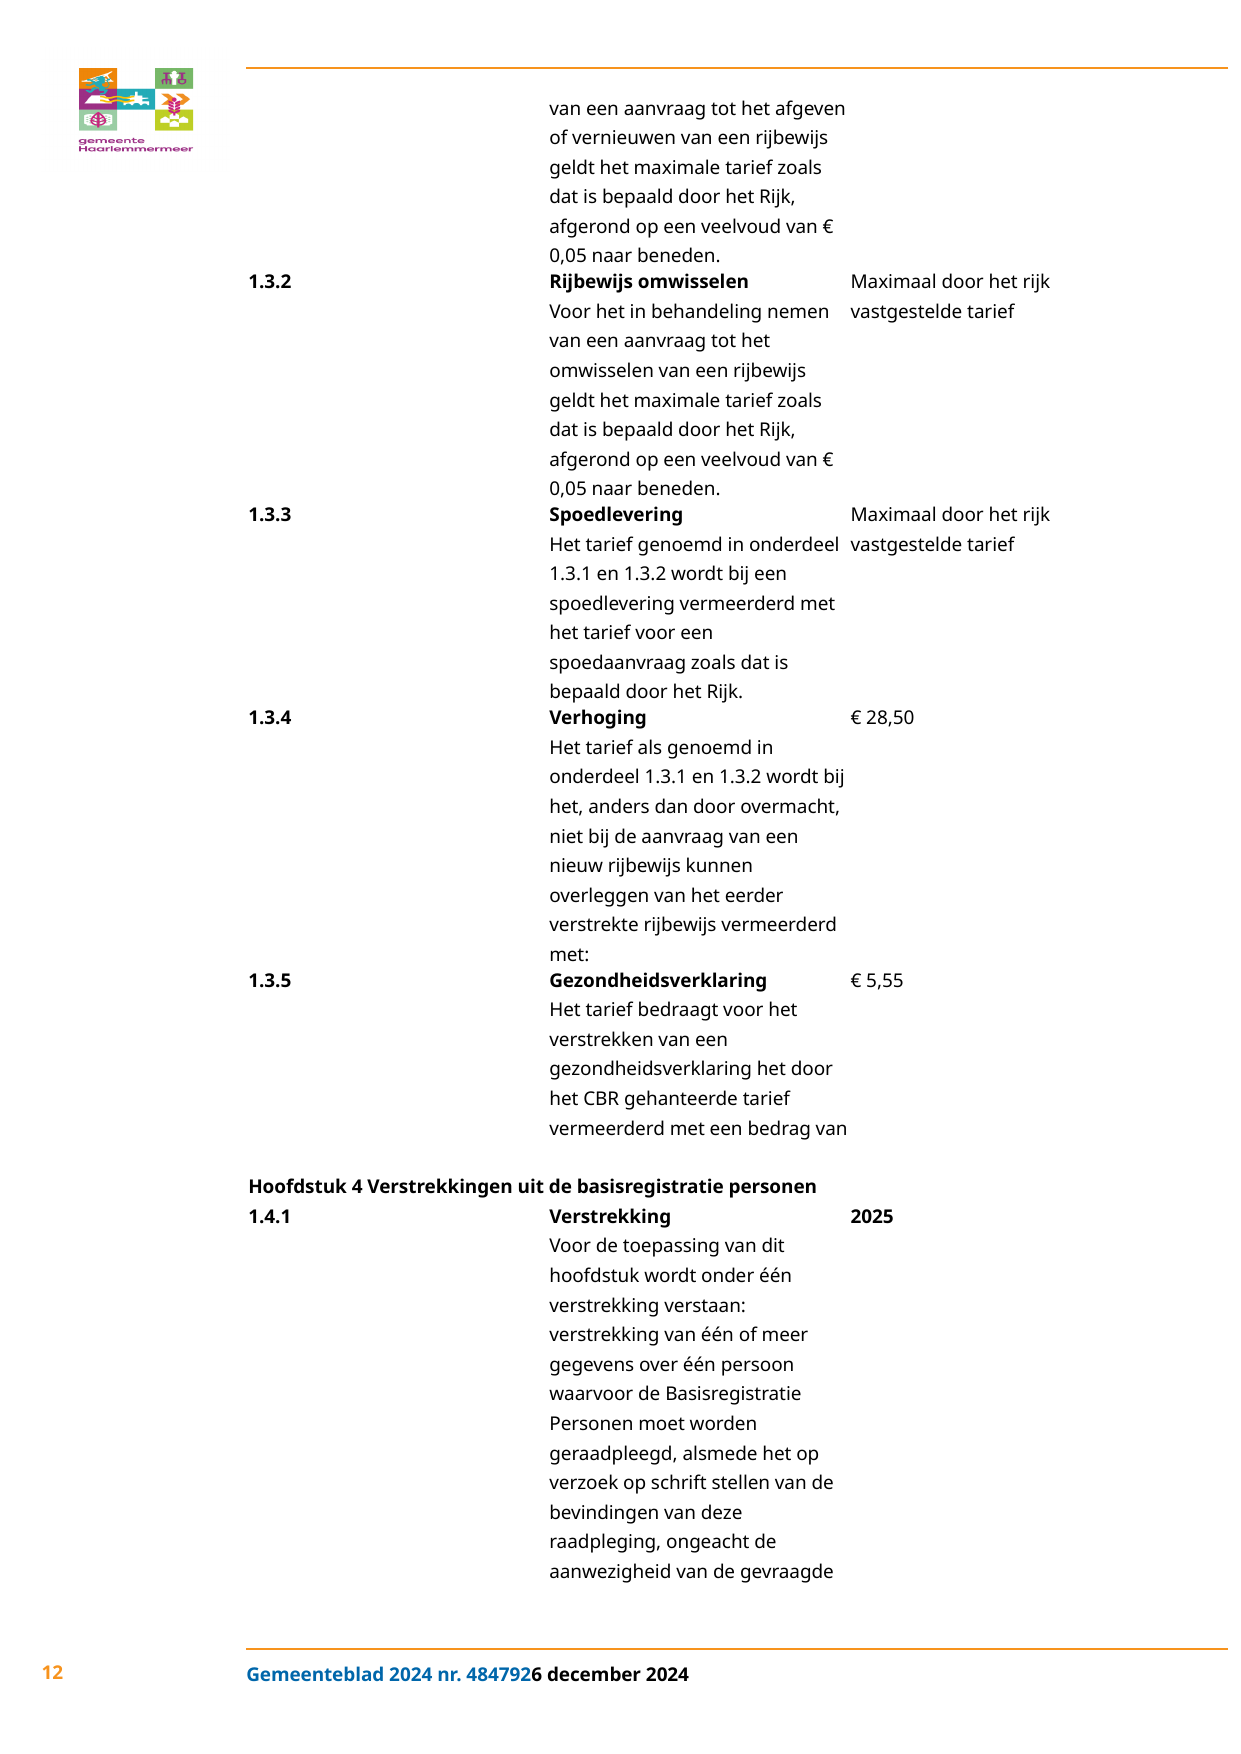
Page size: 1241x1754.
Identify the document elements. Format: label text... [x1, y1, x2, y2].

table_header [248, 95, 549, 268]
table_header Verstrekking Voor de toepassing van dit hoofdstuk wordt onder één verstrekking verstaan: verstrekking van één of meer gegevens over één persoon waarvoor de Basisregistratie Personen moet worden geraadpleegd, alsmede het op verzoek op schrift stellen van de bevindingen van deze raadpleging, ongeacht de aanwezigheid van de gevraagde [549, 1203, 850, 1584]
table_cell Rijbewijs omwisselen Voor het in behandeling nemen van een aanvraag tot het omwisselen van een rijbewijs geldt het maximale tarief zoals dat is bepaald door het Rijk, afgerond op een veelvoud van € 0,05 naar beneden. [549, 269, 850, 501]
table_cell Gezondheidsverklaring Het tarief bedraagt voor het verstrekken van een gezondheidsverklaring het door het CBR gehanteerde tarief vermeerderd met een bedrag van [549, 967, 850, 1141]
text Hoofdstuk 4 Verstrekkingen uit de basisregistratie personen [248, 1173, 1152, 1199]
table_cell 1.3.3 [248, 501, 549, 704]
table_cell Verhoging Het tarief als genoemd in onderdeel 1.3.1 en 1.3.2 wordt bij het, anders dan door overmacht, niet bij de aanvraag van een nieuw rijbewijs kunnen overleggen van het eerder verstrekte rijbewijs vermeerderd met: [549, 705, 850, 967]
table_cell [850, 1229, 1152, 1584]
table_cell € 28,50 [850, 705, 1152, 967]
table_cell € 5,55 [850, 967, 1152, 1141]
table_cell 1.3.5 [248, 967, 549, 1141]
table_cell Maximaal door het rijk vastgestelde tarief [850, 501, 1152, 704]
table_header van een aanvraag tot het afgeven of vernieuwen van een rijbewijs geldt het maximale tarief zoals dat is bepaald door het Rijk, afgerond op een veelvoud van € 0,05 naar beneden. [549, 95, 850, 268]
table_header 2025 [850, 1203, 1152, 1229]
table_cell Spoedlevering Het tarief genoemd in onderdeel 1.3.1 en 1.3.2 wordt bij een spoedlevering vermeerderd met het tarief voor een spoedaanvraag zoals dat is bepaald door het Rijk. [549, 501, 850, 704]
table_header 1.4.1 [248, 1203, 549, 1584]
table_cell 1.3.4 [248, 705, 549, 967]
table_cell [850, 95, 1152, 268]
table_cell Maximaal door het rijk vastgestelde tarief [850, 269, 1152, 501]
picture [41, 47, 231, 172]
table_cell 1.3.2 [248, 269, 549, 501]
